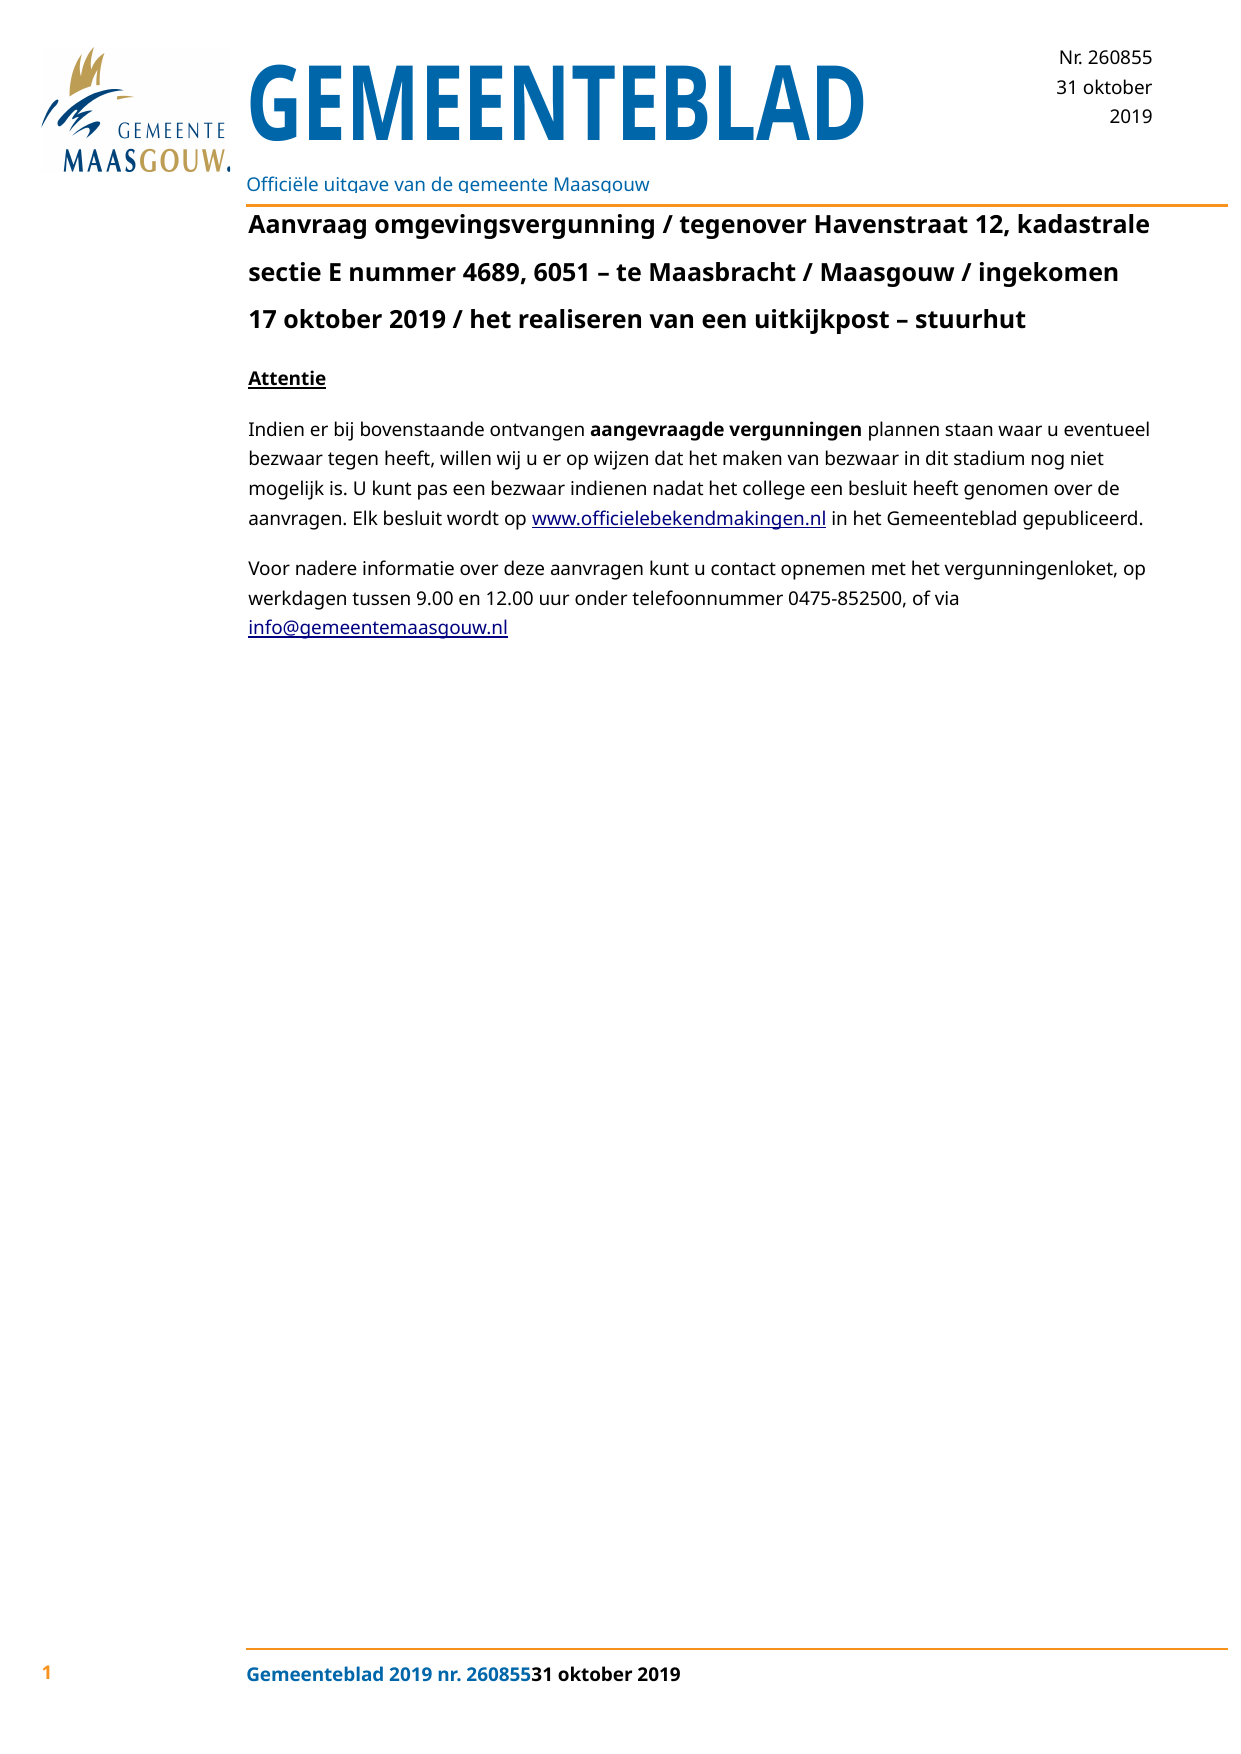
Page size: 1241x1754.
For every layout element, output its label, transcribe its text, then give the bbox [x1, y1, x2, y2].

text Aanvraag omgevingsvergunning / tegenover Havenstraat 12, kadastrale sectie E nummer 4689, 6051 – te Maasbracht / Maasgouw / ingekomen 17 oktober 2019 / het realiseren van een uitkijkpost – stuurhut [248, 207, 1152, 336]
text Indien er bij bovenstaande ontvangen aangevraagde vergunningen plannen staan waar u eventueel bezwaar tegen heeft, willen wij u er op wijzen dat het maken van bezwaar in dit stadium nog niet mogelijk is. U kunt pas een bezwaar indienen nadat het college een besluit heeft genomen over de aanvragen. Elk besluit wordt op www.officielebekendmakingen.nl in het Gemeenteblad gepubliceerd. [248, 416, 1152, 530]
text Voor nadere informatie over deze aanvragen kunt u contact opnemen met het vergunningenloket, op werkdagen tussen 9.00 en 12.00 uur onder telefoonnummer 0475-852500, of via info@gemeentemaasgouw.nl [248, 555, 1152, 640]
picture [41, 47, 231, 172]
text Attentie [248, 366, 1152, 391]
